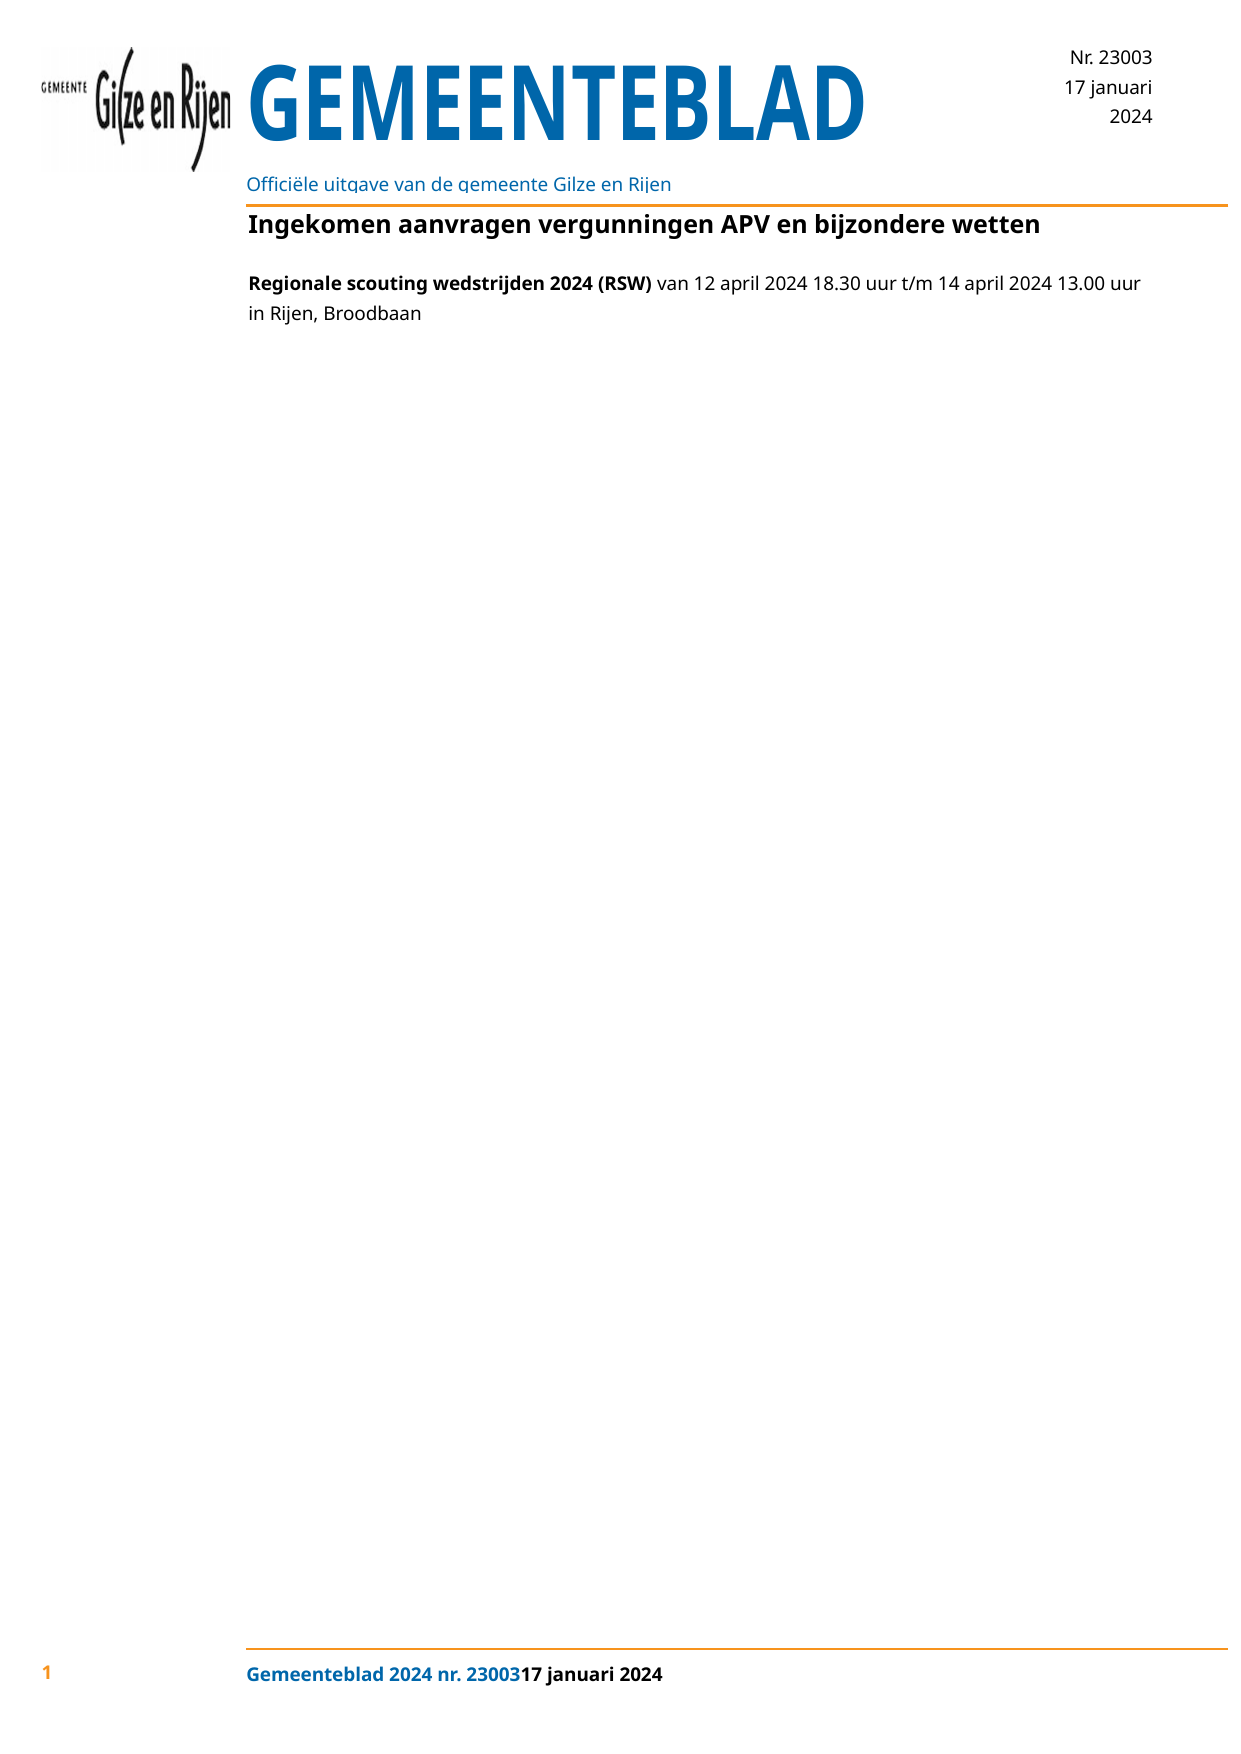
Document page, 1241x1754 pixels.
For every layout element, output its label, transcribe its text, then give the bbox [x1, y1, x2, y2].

text Ingekomen aanvragen vergunningen APV en bijzondere wetten [248, 207, 1152, 241]
picture [41, 47, 231, 172]
text Regionale scouting wedstrijden 2024 (RSW) van 12 april 2024 18.30 uur t/m 14 april 2024 13.00 uur in Rijen, Broodbaan [248, 270, 1152, 326]
